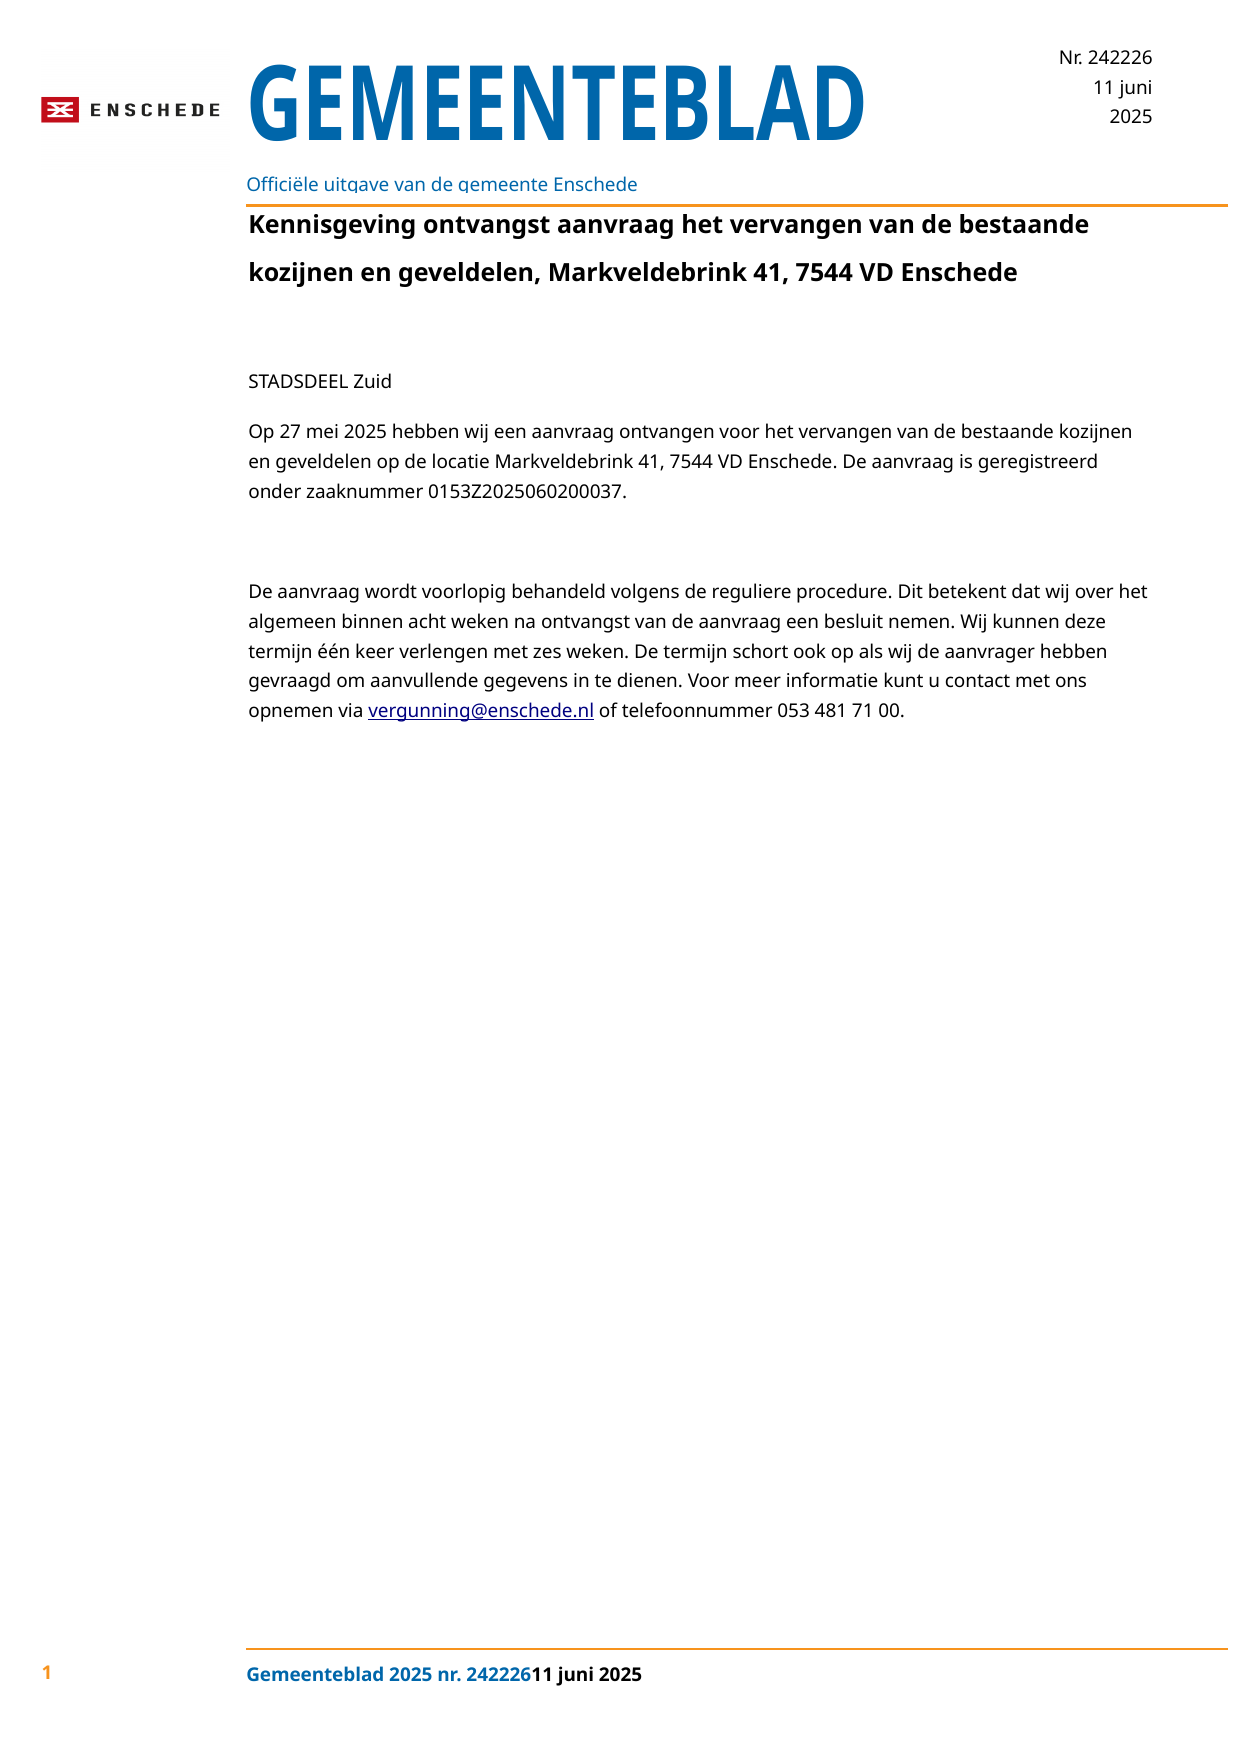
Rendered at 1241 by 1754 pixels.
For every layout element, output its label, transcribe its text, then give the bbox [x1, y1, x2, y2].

text De aanvraag wordt voorlopig behandeld volgens de reguliere procedure. Dit betekent dat wij over het algemeen binnen acht weken na ontvangst van de aanvraag een besluit nemen. Wij kunnen deze termijn één keer verlengen met zes weken. De termijn schort ook op als wij de aanvrager hebben gevraagd om aanvullende gegevens in te dienen. Voor meer informatie kunt u contact met ons opnemen via vergunning@enschede.nl of telefoonnummer 053 481 71 00. [248, 579, 1152, 723]
text STADSDEEL Zuid [248, 368, 1152, 394]
picture [41, 47, 231, 172]
text Kennisgeving ontvangst aanvraag het vervangen van de bestaande kozijnen en geveldelen, Markveldebrink 41, 7544 VD Enschede [248, 207, 1152, 288]
text Op 27 mei 2025 hebben wij een aanvraag ontvangen voor het vervangen van de bestaande kozijnen en geveldelen op de locatie Markveldebrink 41, 7544 VD Enschede. De aanvraag is geregistreerd onder zaaknummer 0153Z2025060200037. [248, 419, 1152, 504]
